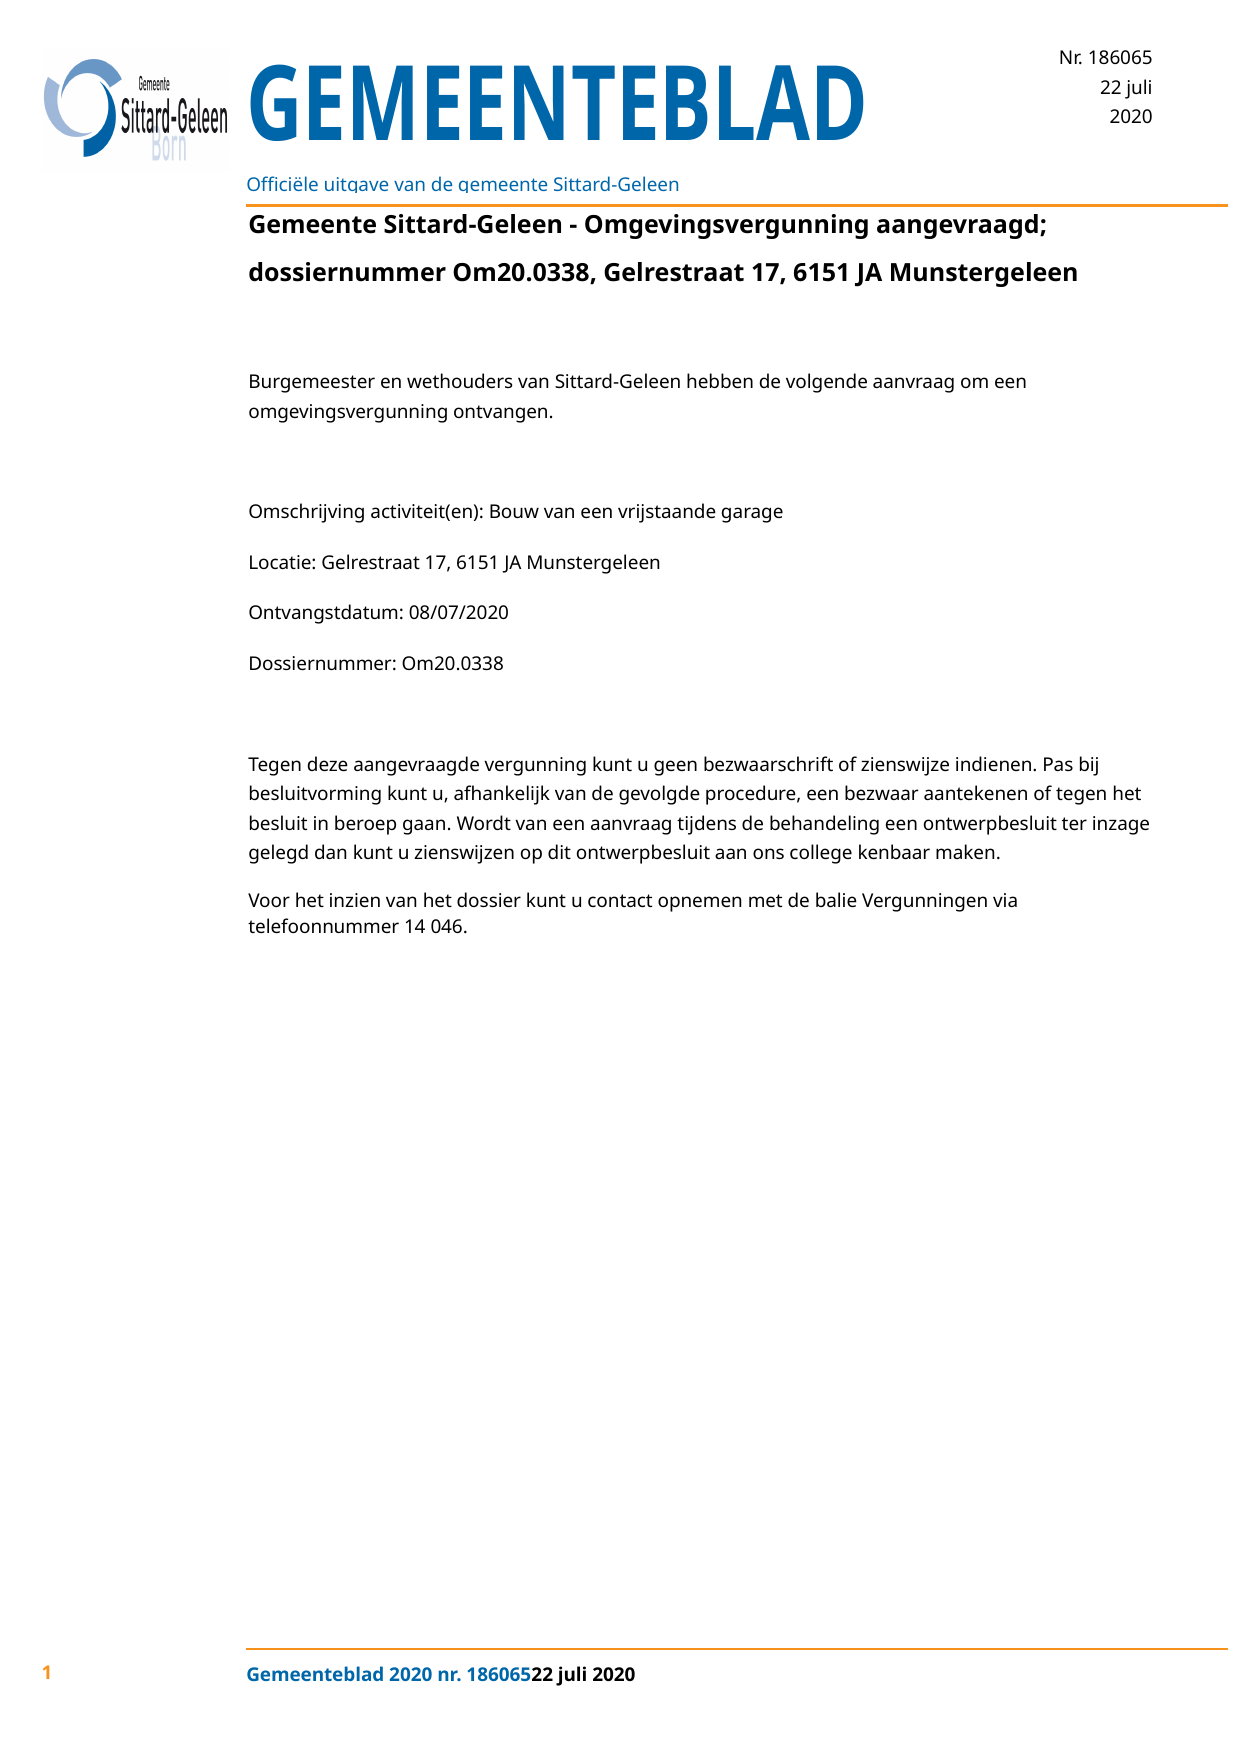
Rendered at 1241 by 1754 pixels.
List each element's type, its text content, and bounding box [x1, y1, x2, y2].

text Voor het inzien van het dossier kunt u contact opnemen met de balie Vergunningen via telefoonnummer 14 046. [248, 887, 1152, 939]
text Gemeente Sittard-Geleen - Omgevingsvergunning aangevraagd; dossiernummer Om20.0338, Gelrestraat 17, 6151 JA Munstergeleen [248, 207, 1152, 288]
text Locatie: Gelrestraat 17, 6151 JA Munstergeleen [248, 549, 1152, 575]
text Dossiernummer: Om20.0338 [248, 650, 1152, 676]
picture [41, 47, 231, 172]
text Omschrijving activiteit(en): Bouw van een vrijstaande garage [248, 499, 1152, 524]
text Ontvangstdatum: 08/07/2020 [248, 599, 1152, 625]
text Burgemeester en wethouders van Sittard-Geleen hebben de volgende aanvraag om een omgevingsvergunning ontvangen. [248, 368, 1152, 424]
text Tegen deze aangevraagde vergunning kunt u geen bezwaarschrift of zienswijze indienen. Pas bij besluitvorming kunt u, afhankelijk van de gevolgde procedure, een bezwaar aantekenen of tegen het besluit in beroep gaan. Wordt van een aanvraag tijdens de behandeling een ontwerpbesluit ter inzage gelegd dan kunt u zienswijzen op dit ontwerpbesluit aan ons college kenbaar maken. [248, 751, 1152, 865]
